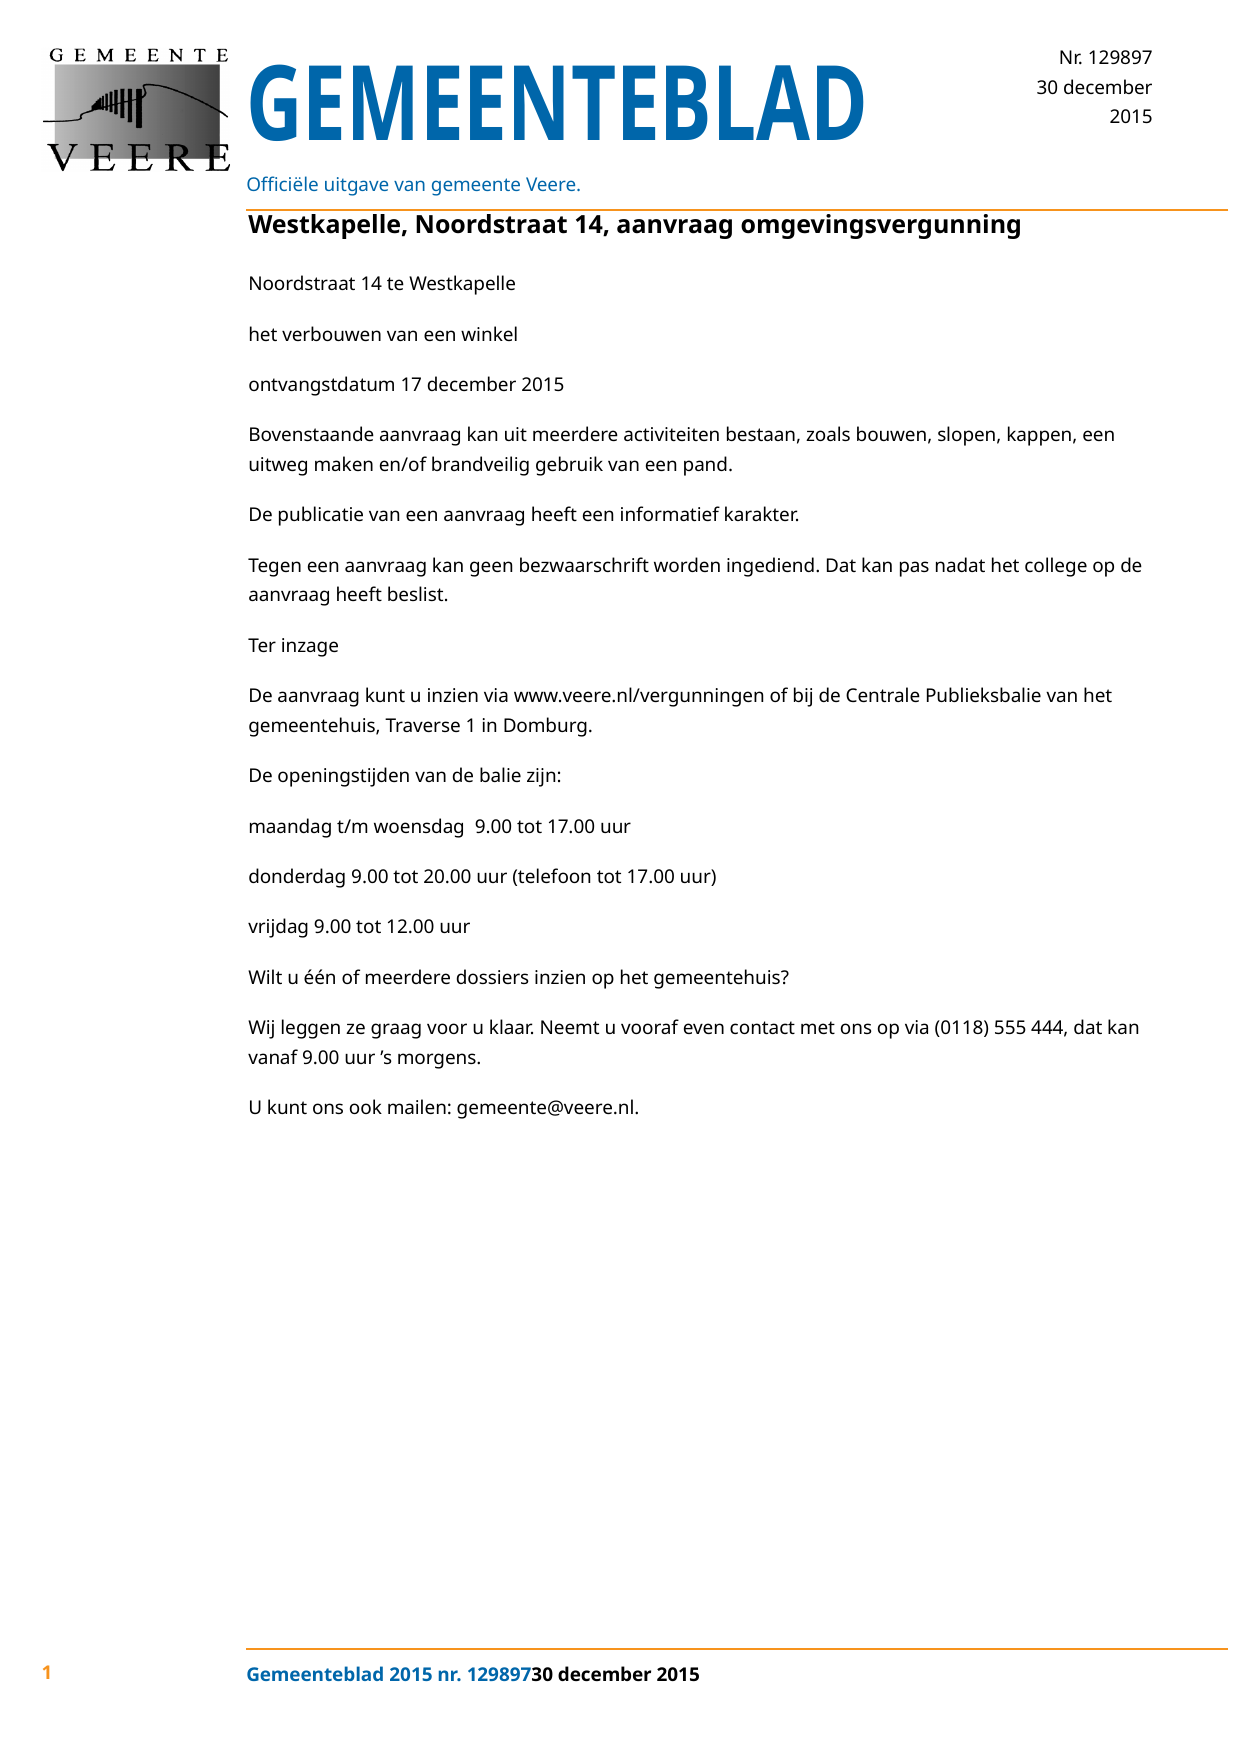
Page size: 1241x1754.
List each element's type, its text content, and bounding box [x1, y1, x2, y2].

text Bovenstaande aanvraag kan uit meerdere activiteiten bestaan, zoals bouwen, slopen, kappen, een uitweg maken en/of brandveilig gebruik van een pand. [248, 422, 1152, 477]
text het verbouwen van een winkel [248, 321, 1152, 346]
text De aanvraag kunt u inzien via www.veere.nl/vergunningen of bij de Centrale Publieksbalie van het gemeentehuis, Traverse 1 in Domburg. [248, 682, 1152, 738]
text maandag t/m woensdag 9.00 tot 17.00 uur [248, 813, 1152, 838]
picture [41, 47, 231, 172]
text Noordstraat 14 te Westkapelle [248, 270, 1152, 296]
text Tegen een aanvraag kan geen bezwaarschrift worden ingediend. Dat kan pas nadat het college op de aanvraag heeft beslist. [248, 552, 1152, 607]
text Wilt u één of meerdere dossiers inzien op het gemeentehuis? [248, 964, 1152, 990]
text De openingstijden van de balie zijn: [248, 762, 1152, 788]
text Westkapelle, Noordstraat 14, aanvraag omgevingsvergunning [248, 211, 1152, 241]
text donderdag 9.00 tot 20.00 uur (telefoon tot 17.00 uur) [248, 863, 1152, 889]
text U kunt ons ook mailen: gemeente@veere.nl. [248, 1094, 1152, 1120]
text Ter inzage [248, 632, 1152, 658]
text Wij leggen ze graag voor u klaar. Neemt u vooraf even contact met ons op via (0118) 555 444, dat kan vanaf 9.00 uur ’s morgens. [248, 1014, 1152, 1070]
text De publicatie van een aanvraag heeft een informatief karakter. [248, 502, 1152, 527]
text ontvangstdatum 17 december 2015 [248, 371, 1152, 397]
text vrijdag 9.00 tot 12.00 uur [248, 914, 1152, 939]
